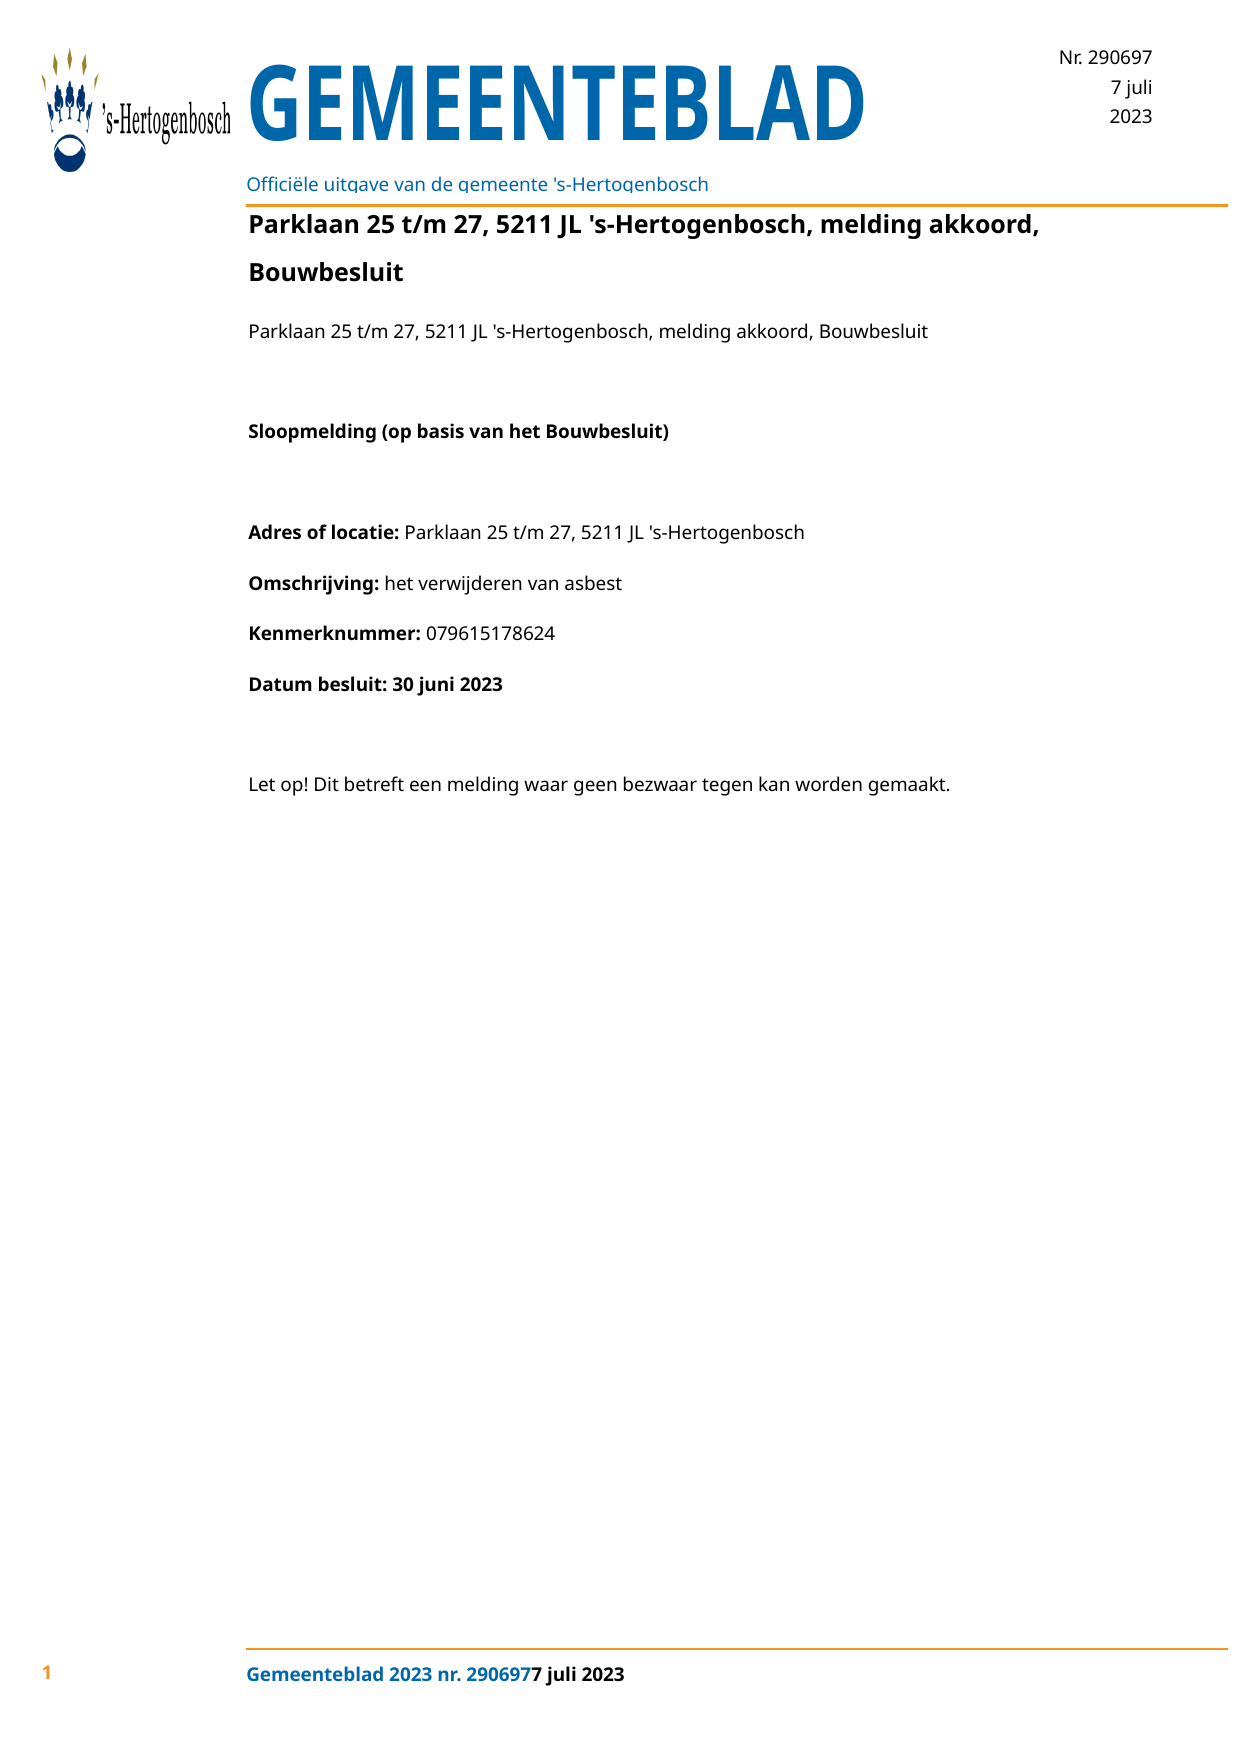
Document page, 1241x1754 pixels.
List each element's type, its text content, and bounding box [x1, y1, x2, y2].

text Parklaan 25 t/m 27, 5211 JL 's-Hertogenbosch, melding akkoord, Bouwbesluit [248, 207, 1152, 288]
text Kenmerknummer: 079615178624 [248, 620, 1152, 646]
text Adres of locatie: Parklaan 25 t/m 27, 5211 JL 's-Hertogenbosch [248, 519, 1152, 545]
text Sloopmelding (op basis van het Bouwbesluit) [248, 419, 1152, 444]
picture [41, 47, 231, 172]
text Omschrijving: het verwijderen van asbest [248, 570, 1152, 596]
text Let op! Dit betreft een melding waar geen bezwaar tegen kan worden gemaakt. [248, 772, 1152, 797]
text Parklaan 25 t/m 27, 5211 JL 's-Hertogenbosch, melding akkoord, Bouwbesluit [248, 318, 1152, 344]
text Datum besluit: 30 juni 2023 [248, 671, 1152, 697]
